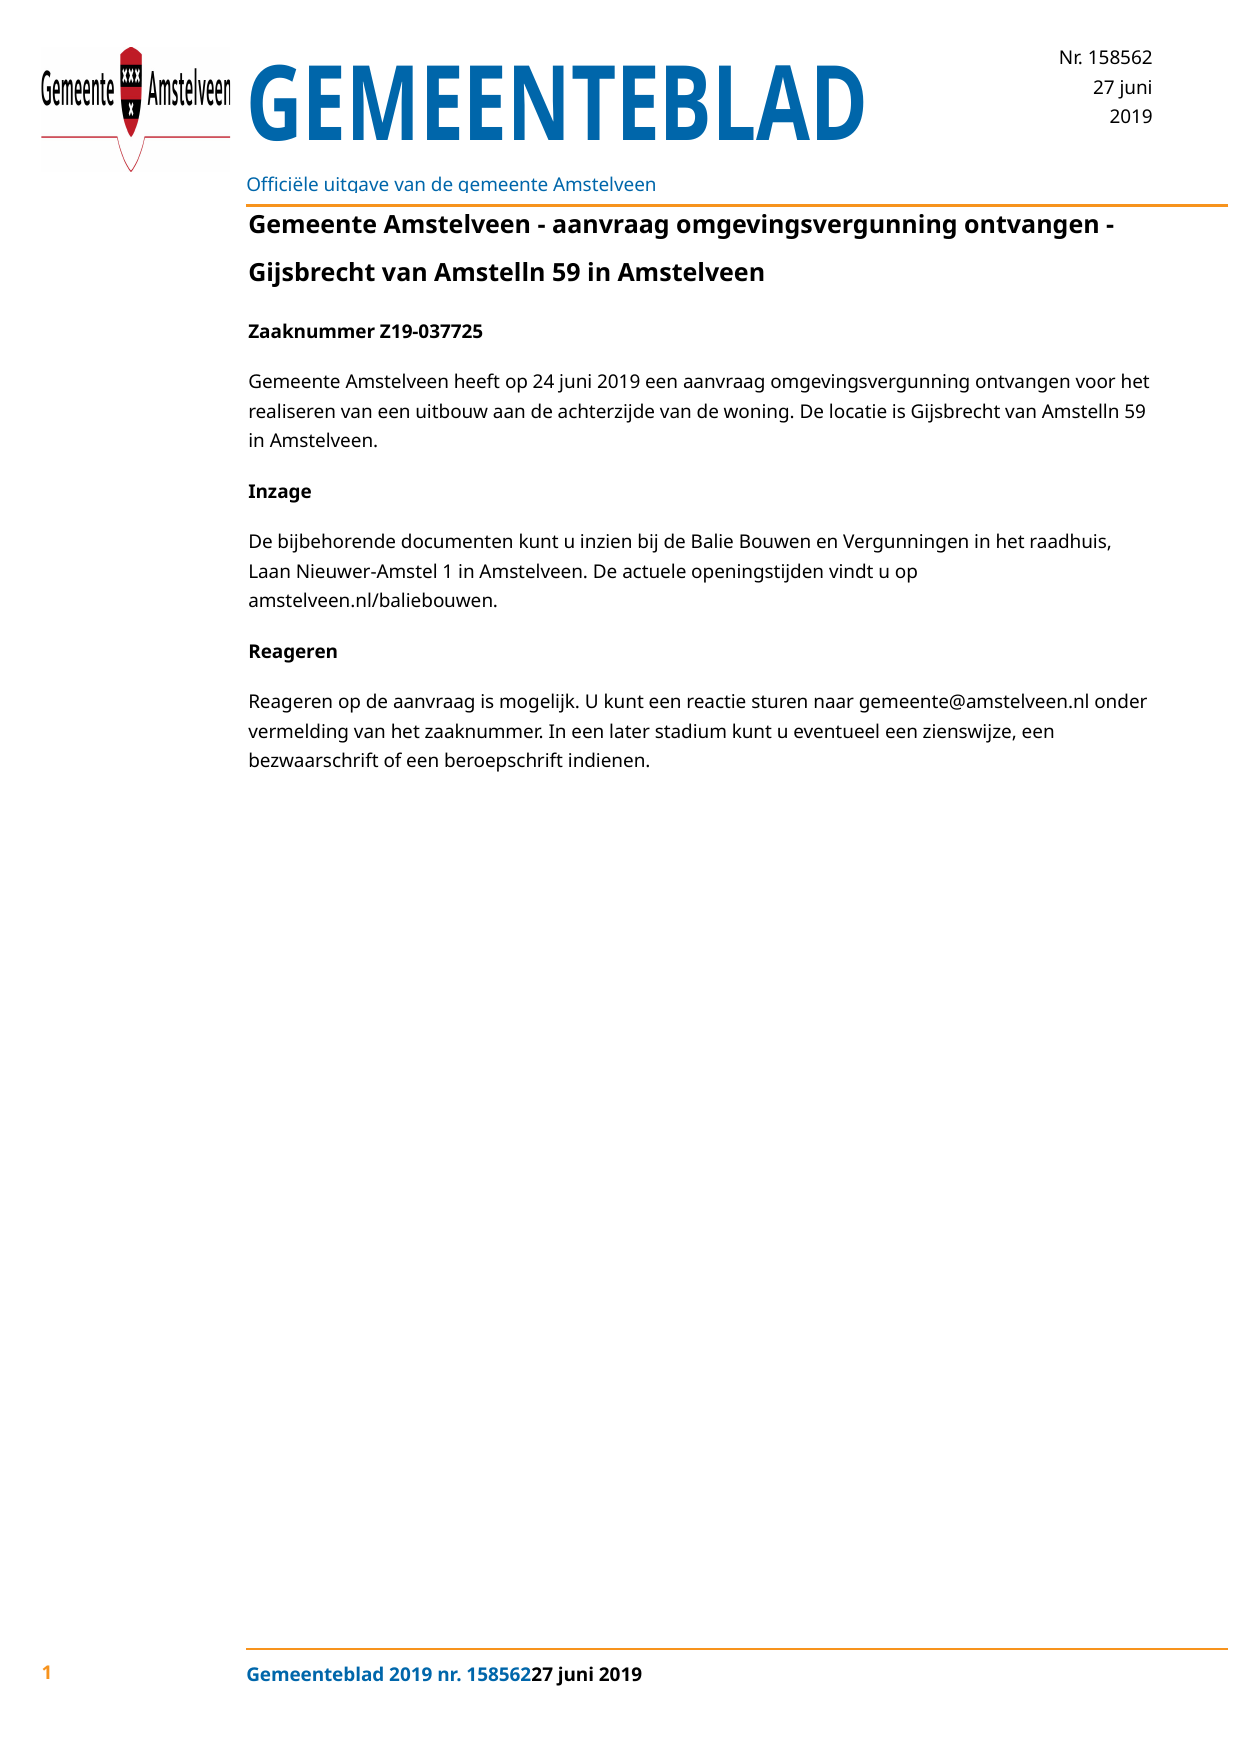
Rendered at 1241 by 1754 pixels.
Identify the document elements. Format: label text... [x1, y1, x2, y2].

text Reageren [248, 638, 1152, 664]
picture [41, 47, 231, 172]
text Reageren op de aanvraag is mogelijk. U kunt een reactie sturen naar gemeente@amstelveen.nl onder vermelding van het zaaknummer. In een later stadium kunt u eventueel een zienswijze, een bezwaarschrift of een beroepschrift indienen. [248, 688, 1152, 773]
text Gemeente Amstelveen - aanvraag omgevingsvergunning ontvangen - Gijsbrecht van Amstelln 59 in Amstelveen [248, 207, 1152, 288]
text Zaaknummer Z19-037725 [248, 318, 1152, 344]
text Gemeente Amstelveen heeft op 24 juni 2019 een aanvraag omgevingsvergunning ontvangen voor het realiseren van een uitbouw aan de achterzijde van de woning. De locatie is Gijsbrecht van Amstelln 59 in Amstelveen. [248, 368, 1152, 453]
text Inzage [248, 478, 1152, 504]
text De bijbehorende documenten kunt u inzien bij de Balie Bouwen en Vergunningen in het raadhuis, Laan Nieuwer-Amstel 1 in Amstelveen. De actuele openingstijden vindt u op amstelveen.nl/baliebouwen. [248, 528, 1152, 613]
